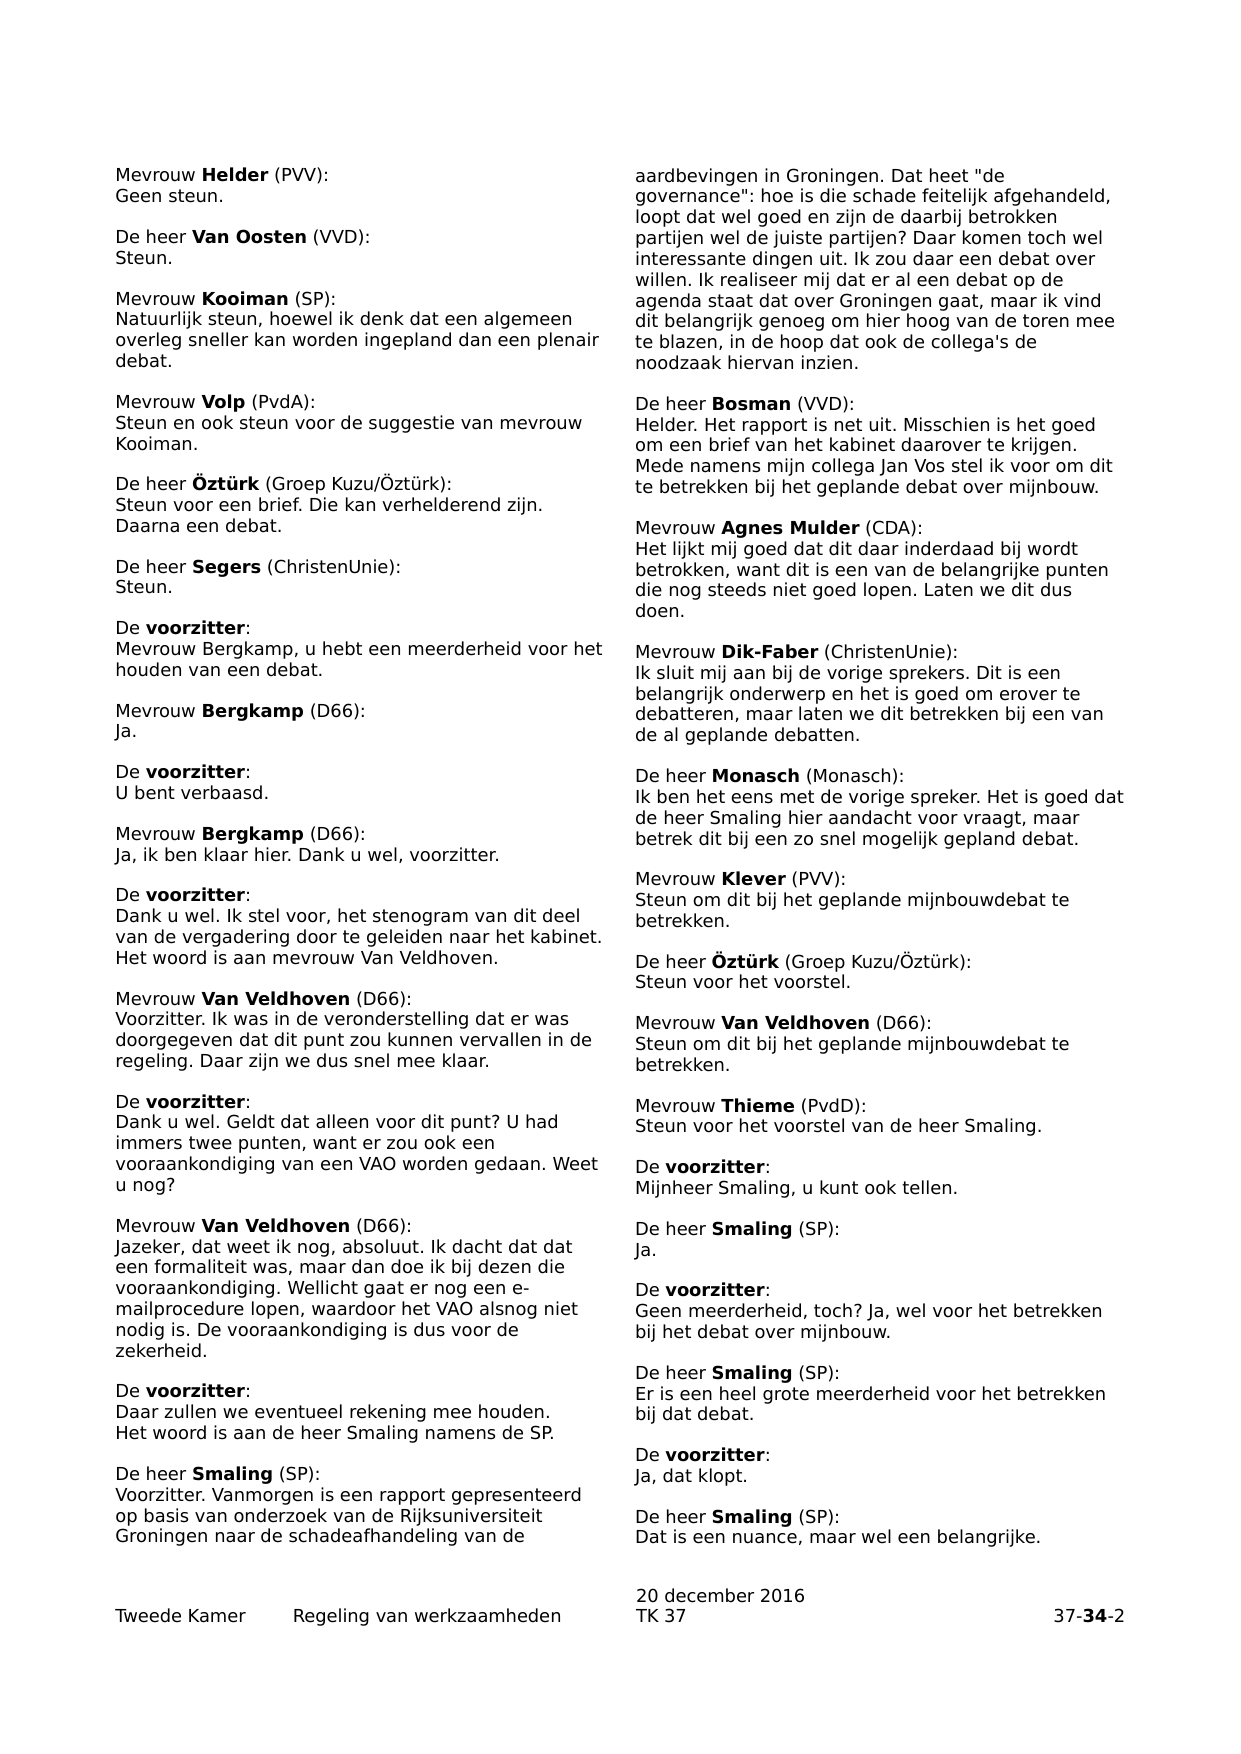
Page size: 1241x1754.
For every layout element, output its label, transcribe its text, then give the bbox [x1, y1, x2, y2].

text Ja, dat klopt. [635, 1466, 1125, 1486]
text Dank u wel. Geldt dat alleen voor dit punt? U had immers twee punten, want er zou ook een vooraankondiging van een VAO worden gedaan. Weet u nog? [115, 1112, 605, 1196]
text Mevrouw Van Veldhoven (D66): [635, 1013, 1125, 1034]
text De heer Segers (ChristenUnie): [115, 556, 605, 577]
text De heer Smaling (SP): [635, 1362, 1125, 1383]
text Ik ben het eens met de vorige spreker. Het is goed dat de heer Smaling hier aandacht voor vraagt, maar betrek dit bij een zo snel mogelijk gepland debat. [635, 787, 1125, 849]
text Dat is een nuance, maar wel een belangrijke. [635, 1527, 1125, 1548]
text Voorzitter. Vanmorgen is een rapport gepresenteerd op basis van onderzoek van de Rijksuniversiteit Groningen naar de schadeafhandeling van de [115, 1484, 605, 1547]
text Het lijkt mij goed dat dit daar inderdaad bij wordt betrokken, want dit is een van de belangrijke punten die nog steeds niet goed lopen. Laten we dit dus doen. [635, 538, 1125, 622]
text Daar zullen we eventueel rekening mee houden. [115, 1402, 605, 1423]
text Mevrouw Klever (PVV): [635, 869, 1125, 890]
text Mevrouw Volp (PvdA): [115, 392, 605, 412]
text Mevrouw Helder (PVV): [115, 165, 605, 186]
text De voorzitter: [635, 1445, 1125, 1466]
text Steun. [115, 248, 605, 268]
text Mevrouw Agnes Mulder (CDA): [635, 518, 1125, 538]
text Ja. [635, 1239, 1125, 1260]
text Natuurlijk steun, hoewel ik denk dat een algemeen overleg sneller kan worden ingepland dan een plenair debat. [115, 309, 605, 372]
text De heer Van Oosten (VVD): [115, 227, 605, 248]
text Steun om dit bij het geplande mijnbouwdebat te betrekken. [635, 890, 1125, 931]
text De voorzitter: [115, 618, 605, 639]
text Dank u wel. Ik stel voor, het stenogram van dit deel van de vergadering door te geleiden naar het kabinet. [115, 906, 605, 947]
text De voorzitter: [115, 1092, 605, 1112]
text Ja. [115, 721, 605, 742]
text Mevrouw Van Veldhoven (D66): [115, 1216, 605, 1236]
text Steun. [115, 577, 605, 598]
text De voorzitter: [635, 1280, 1125, 1301]
text Jazeker, dat weet ik nog, absoluut. Ik dacht dat dat een formaliteit was, maar dan doe ik bij dezen die vooraankondiging. Wellicht gaat er nog een e-mailprocedure lopen, waardoor het VAO alsnog niet nodig is. De vooraankondiging is dus voor de zekerheid. [115, 1236, 605, 1361]
text Steun en ook steun voor de suggestie van mevrouw Kooiman. [115, 412, 605, 454]
text Helder. Het rapport is net uit. Misschien is het goed om een brief van het kabinet daarover te krijgen. Mede namens mijn collega Jan Vos stel ik voor om dit te betrekken bij het geplande debat over mijnbouw. [635, 414, 1125, 498]
text Mevrouw Kooiman (SP): [115, 288, 605, 309]
text De voorzitter: [115, 885, 605, 906]
text Mevrouw Bergkamp (D66): [115, 700, 605, 721]
text Er is een heel grote meerderheid voor het betrekken bij dat debat. [635, 1383, 1125, 1425]
text Mevrouw Dik-Faber (ChristenUnie): [635, 642, 1125, 662]
text De heer Öztürk (Groep Kuzu/Öztürk): [635, 951, 1125, 972]
text De heer Smaling (SP): [635, 1506, 1125, 1527]
text Ik sluit mij aan bij de vorige sprekers. Dit is een belangrijk onderwerp en het is goed om erover te debatteren, maar laten we dit betrekken bij een van de al geplande debatten. [635, 662, 1125, 746]
text De voorzitter: [635, 1157, 1125, 1178]
text Het woord is aan de heer Smaling namens de SP. [115, 1423, 605, 1444]
text Ja, ik ben klaar hier. Dank u wel, voorzitter. [115, 844, 605, 865]
text Mevrouw Bergkamp, u hebt een meerderheid voor het houden van een debat. [115, 639, 605, 680]
text U bent verbaasd. [115, 783, 605, 803]
text Mevrouw Van Veldhoven (D66): [115, 988, 605, 1009]
text Steun voor een brief. Die kan verhelderend zijn. Daarna een debat. [115, 495, 605, 536]
text Steun voor het voorstel. [635, 972, 1125, 993]
text Steun voor het voorstel van de heer Smaling. [635, 1116, 1125, 1137]
text Geen meerderheid, toch? Ja, wel voor het betrekken bij het debat over mijnbouw. [635, 1301, 1125, 1342]
text Mevrouw Bergkamp (D66): [115, 823, 605, 844]
text De voorzitter: [115, 1381, 605, 1402]
text De heer Öztürk (Groep Kuzu/Öztürk): [115, 474, 605, 495]
text Mevrouw Thieme (PvdD): [635, 1095, 1125, 1116]
text De heer Monasch (Monasch): [635, 766, 1125, 787]
text aardbevingen in Groningen. Dat heet "de governance": hoe is die schade feitelijk afgehandeld, loopt dat wel goed en zijn de daarbij betrokken partijen wel de juiste partijen? Daar komen toch wel interessante dingen uit. Ik zou daar een debat over willen. Ik realiseer mij dat er al een debat op de agenda staat dat over Groningen gaat, maar ik vind dit belangrijk genoeg om hier hoog van de toren mee te blazen, in de hoop dat ook de collega's de noodzaak hiervan inzien. [635, 165, 1125, 374]
text Het woord is aan mevrouw Van Veldhoven. [115, 947, 605, 968]
text Geen steun. [115, 186, 605, 207]
text De heer Smaling (SP): [115, 1464, 605, 1484]
text Steun om dit bij het geplande mijnbouwdebat te betrekken. [635, 1034, 1125, 1075]
text De heer Smaling (SP): [635, 1218, 1125, 1239]
text De voorzitter: [115, 762, 605, 783]
text Voorzitter. Ik was in de veronderstelling dat er was doorgegeven dat dit punt zou kunnen vervallen in de regeling. Daar zijn we dus snel mee klaar. [115, 1009, 605, 1072]
text Mijnheer Smaling, u kunt ook tellen. [635, 1178, 1125, 1198]
text De heer Bosman (VVD): [635, 394, 1125, 414]
